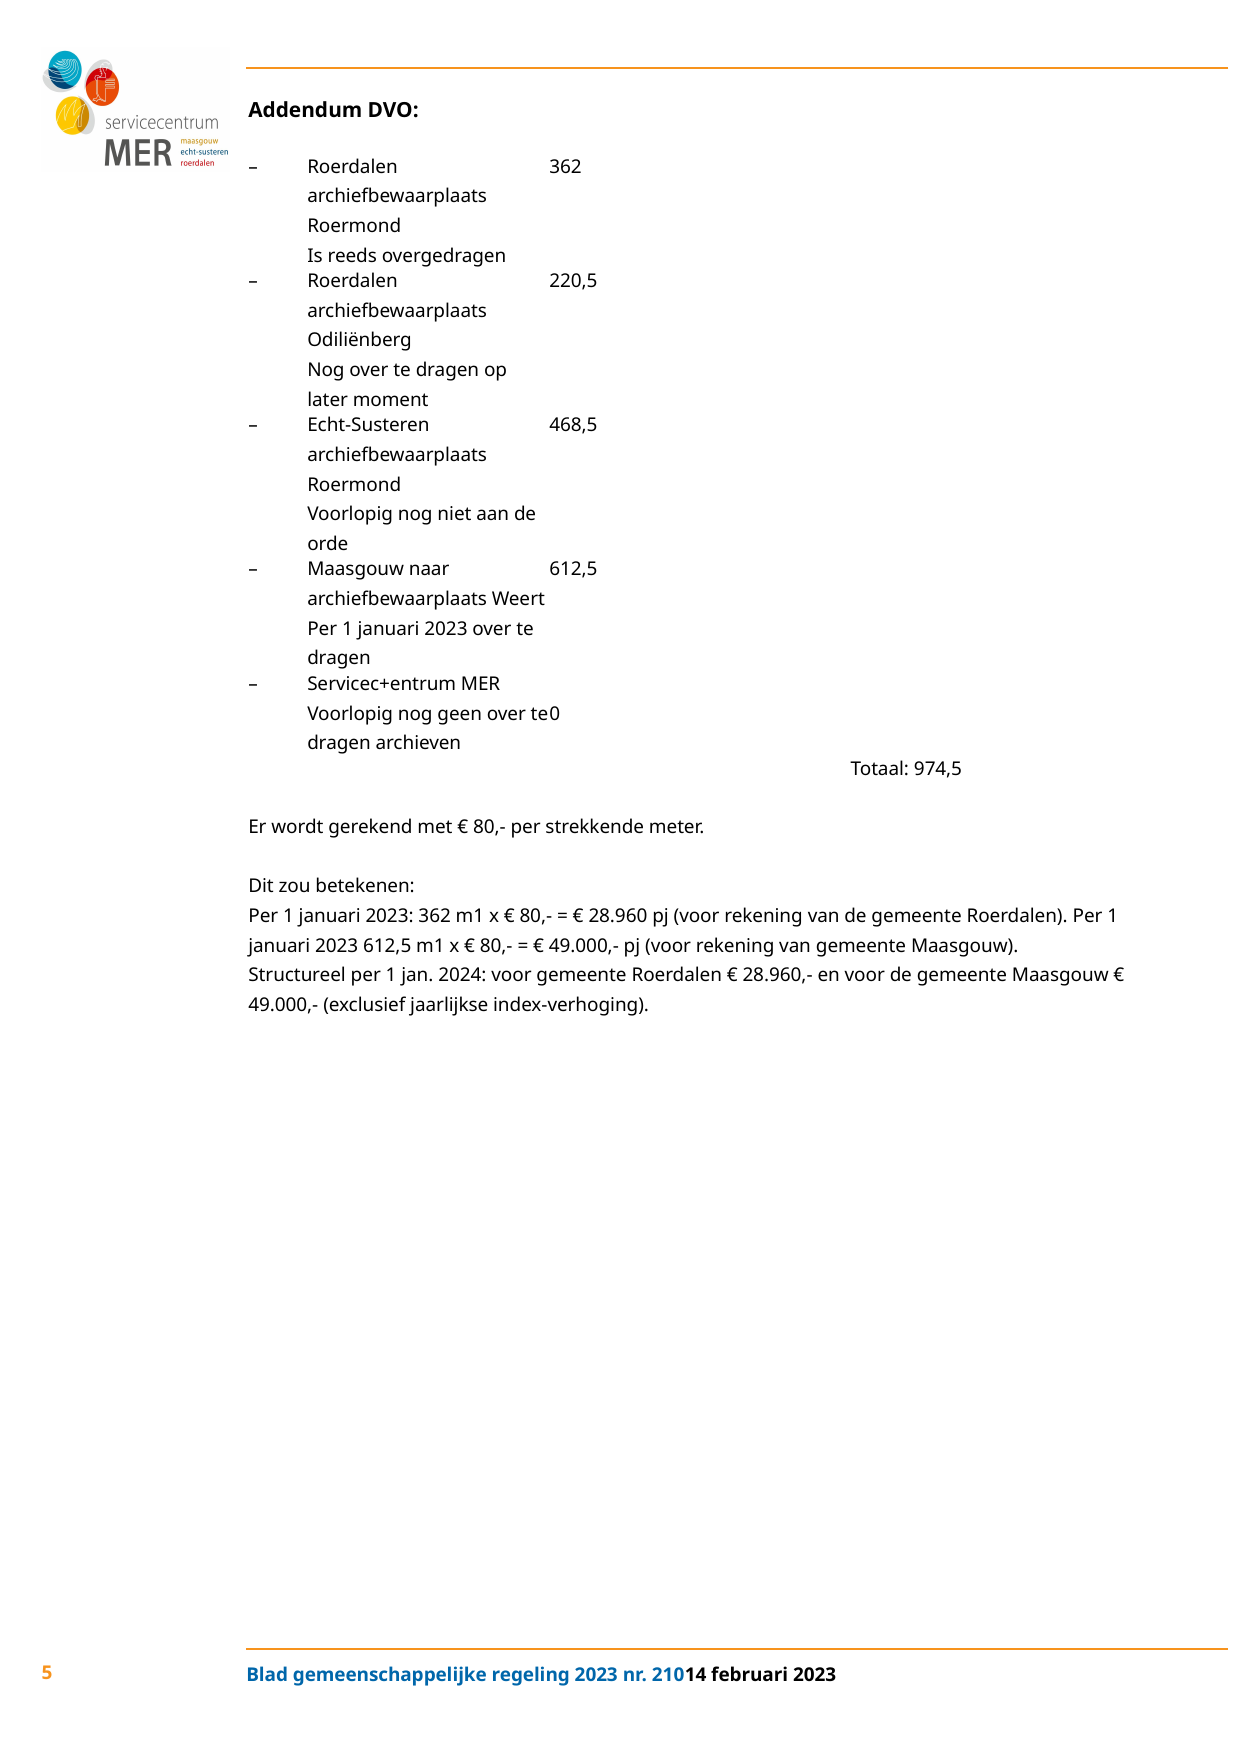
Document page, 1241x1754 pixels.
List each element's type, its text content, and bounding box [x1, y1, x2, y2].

table_header [850, 153, 1152, 267]
table_cell 612,5 [549, 556, 850, 670]
table_cell Echt-Susteren archiefbewaarplaats Roermond Voorlopig nog niet aan de orde [248, 412, 549, 556]
table_cell [850, 268, 1152, 412]
table_cell 220,5 [549, 268, 850, 412]
table_cell [549, 755, 850, 781]
table_cell [850, 556, 1152, 670]
table_cell Servicec+entrum MER Voorlopig nog geen over te dragen archieven [248, 670, 549, 755]
table_cell [850, 412, 1152, 556]
table_header Roerdalen archiefbewaarplaats Roermond Is reeds overgedragen [248, 153, 549, 267]
table_cell Roerdalen archiefbewaarplaats Odiliënberg Nog over te dragen op later moment [248, 268, 549, 412]
table_cell Maasgouw naar archiefbewaarplaats Weert Per 1 januari 2023 over te dragen [248, 556, 549, 670]
text Structureel per 1 jan. 2024: voor gemeente Roerdalen € 28.960,- en voor de gemeente Maasgouw € 49.000,- (exclusief jaarlijkse index-verhoging). [248, 961, 1152, 1017]
text Er wordt gerekend met € 80,- per strekkende meter. [248, 813, 1152, 839]
table_cell Totaal: 974,5 [850, 755, 1152, 781]
table_cell 0 [549, 670, 850, 755]
table_header 362 [549, 153, 850, 267]
table_cell [248, 755, 549, 781]
picture [41, 47, 231, 172]
table_cell 468,5 [549, 412, 850, 556]
text Dit zou betekenen: [248, 873, 1152, 898]
text Addendum DVO: [248, 95, 1152, 123]
table_cell [850, 670, 1152, 755]
text Per 1 januari 2023: 362 m1 x € 80,- = € 28.960 pj (voor rekening van de gemeente Roerdalen). Per 1 januari 2023 612,5 m1 x € 80,- = € 49.000,- pj (voor rekening van gemeente Maasgouw). [248, 902, 1152, 958]
